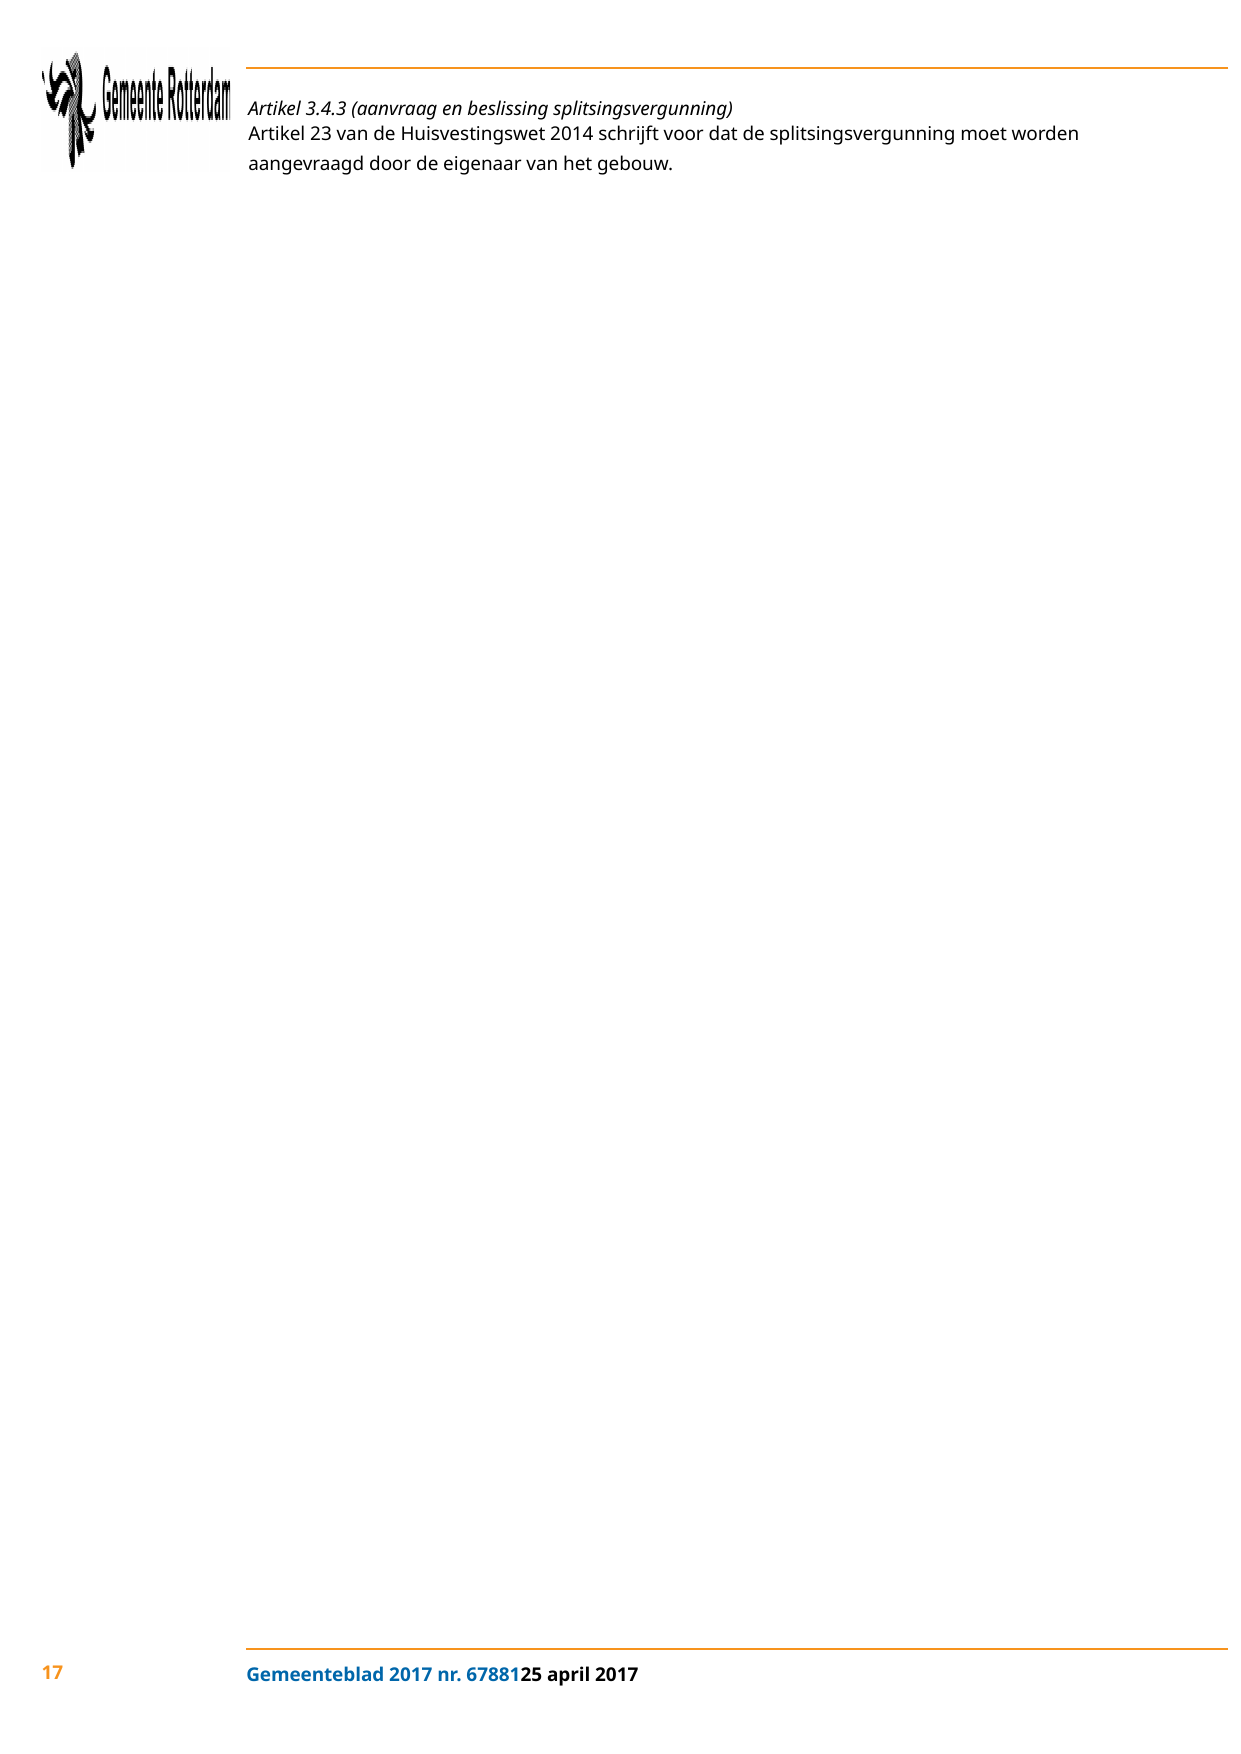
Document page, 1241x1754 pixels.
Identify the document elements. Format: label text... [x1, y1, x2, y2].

text Artikel 3.4.3 (aanvraag en beslissing splitsingsvergunning) [248, 95, 1152, 121]
text Artikel 23 van de Huisvestingswet 2014 schrijft voor dat de splitsingsvergunning moet worden aangevraagd door de eigenaar van het gebouw. [248, 121, 1152, 176]
picture [41, 47, 231, 172]
